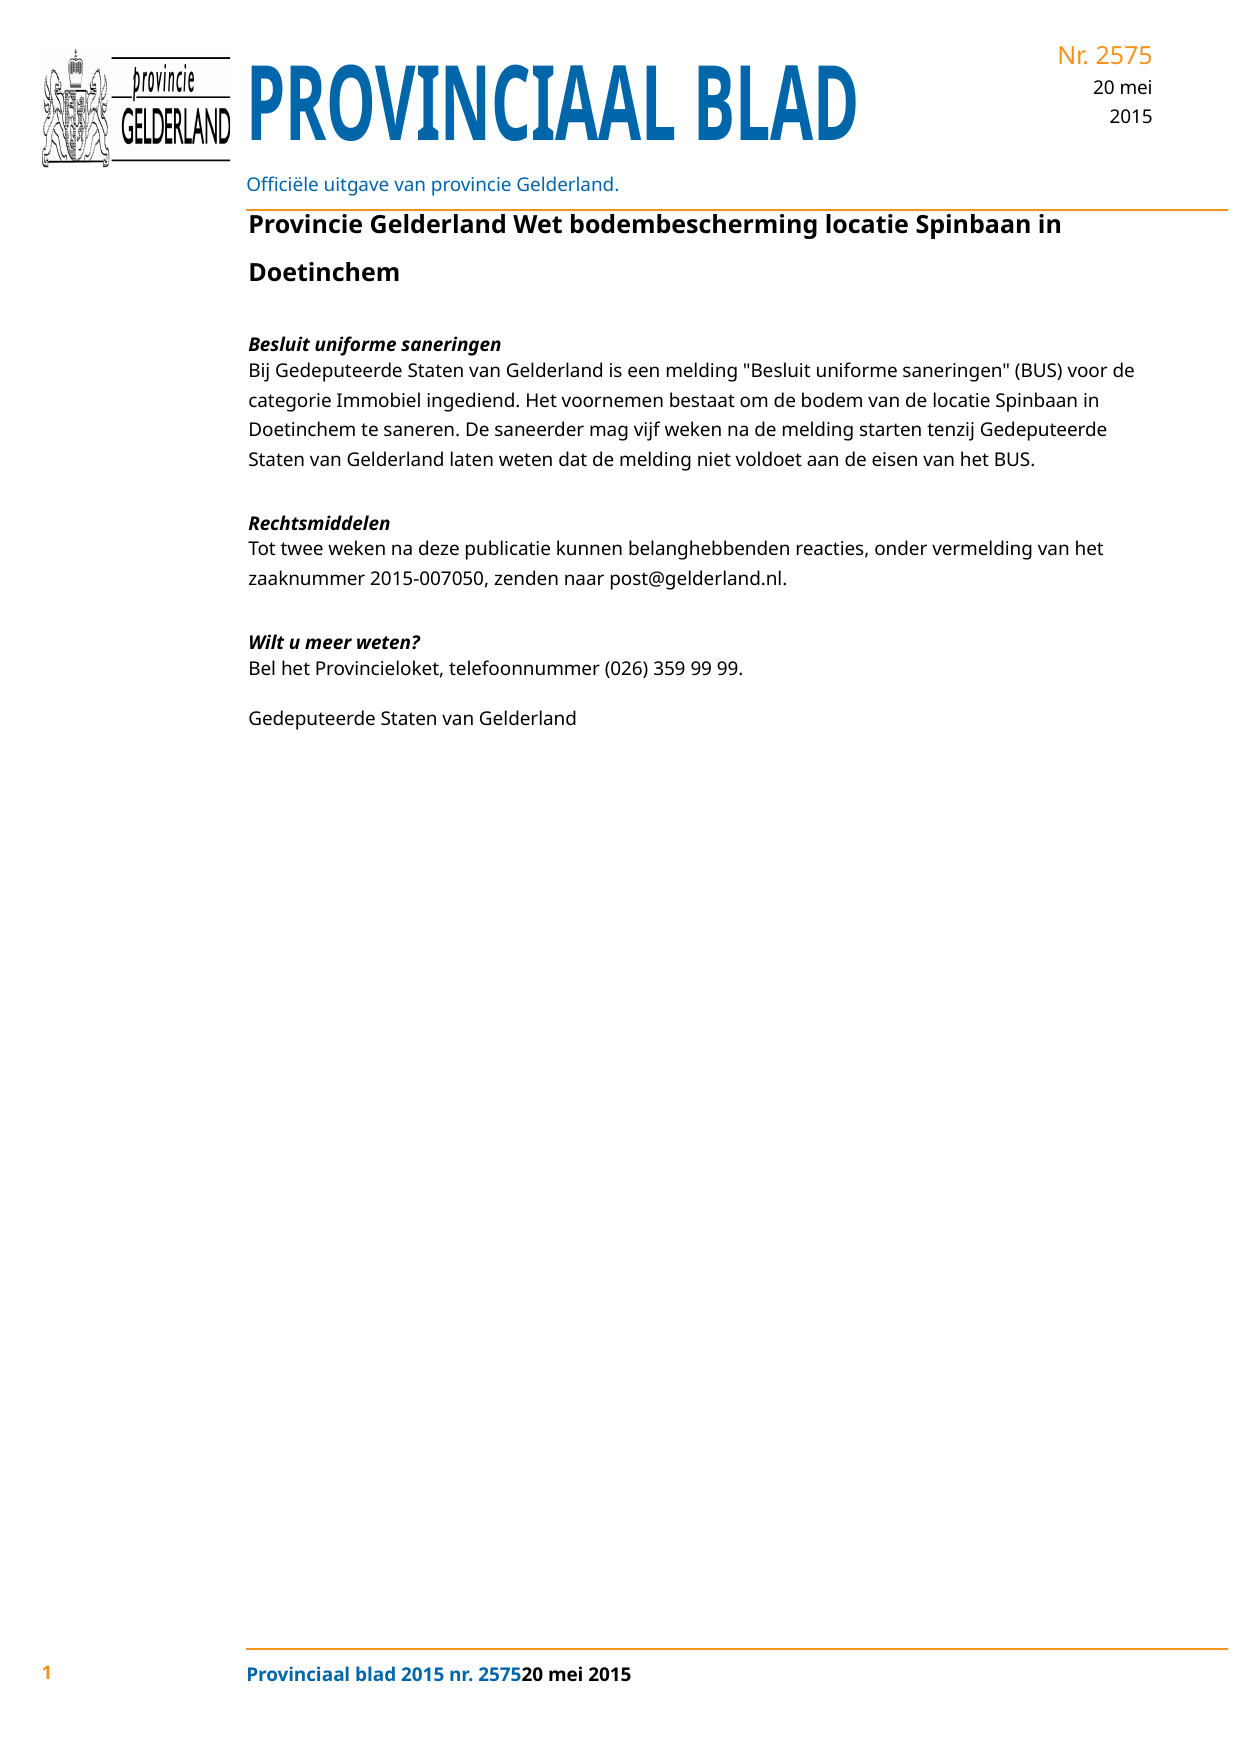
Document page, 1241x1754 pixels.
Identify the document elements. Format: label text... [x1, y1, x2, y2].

text Rechtsmiddelen [248, 510, 1152, 536]
text Gedeputeerde Staten van Gelderland [248, 705, 1152, 731]
text Bij Gedeputeerde Staten van Gelderland is een melding "Besluit uniforme saneringen" (BUS) voor de categorie Immobiel ingediend. Het voornemen bestaat om de bodem van de locatie Spinbaan in Doetinchem te saneren. De saneerder mag vijf weken na de melding starten tenzij Gedeputeerde Staten van Gelderland laten weten dat de melding niet voldoet aan de eisen van het BUS. [248, 357, 1152, 472]
text Tot twee weken na deze publicatie kunnen belanghebbenden reacties, onder vermelding van het zaaknummer 2015-007050, zenden naar post@gelderland.nl. [248, 536, 1152, 591]
text Besluit uniforme saneringen [248, 331, 1152, 357]
picture [41, 47, 231, 172]
text Bel het Provincieloket, telefoonnummer (026) 359 99 99. [248, 655, 1152, 681]
text Wilt u meer weten? [248, 629, 1152, 655]
text Provincie Gelderland Wet bodembescherming locatie Spinbaan in Doetinchem [248, 211, 1152, 288]
